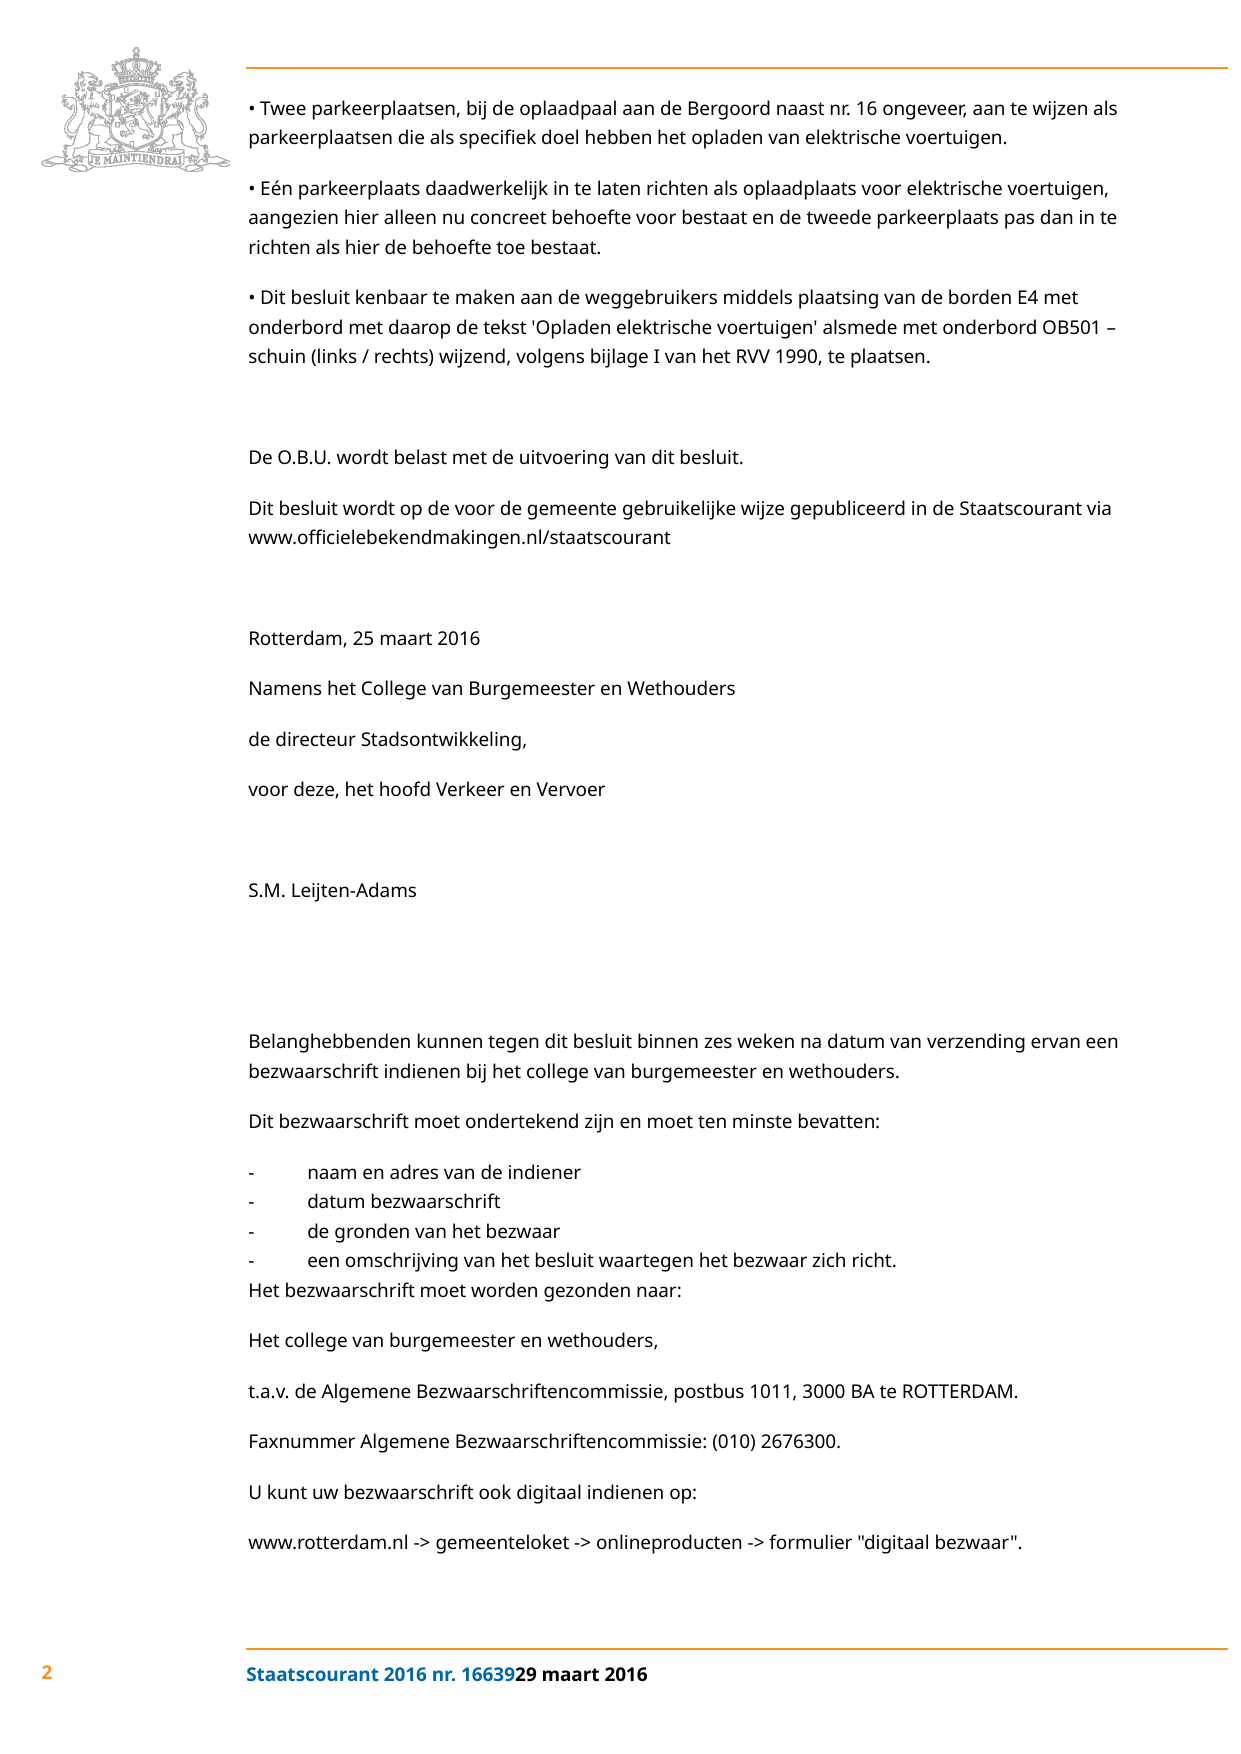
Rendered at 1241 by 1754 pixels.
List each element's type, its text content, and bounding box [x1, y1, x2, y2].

text • Twee parkeerplaatsen, bij de oplaadpaal aan de Bergoord naast nr. 16 ongeveer, aan te wijzen als parkeerplaatsen die als specifiek doel hebben het opladen van elektrische voertuigen. [248, 95, 1152, 150]
text Faxnummer Algemene Bezwaarschriftencommissie: (010) 2676300. [248, 1428, 1152, 1454]
text Rotterdam, 25 maart 2016 [248, 625, 1152, 651]
text Belanghebbenden kunnen tegen dit besluit binnen zes weken na datum van verzending ervan een bezwaarschrift indienen bij het college van burgemeester en wethouders. [248, 1028, 1152, 1084]
list datum bezwaarschrift [248, 1188, 1152, 1214]
text Dit bezwaarschrift moet ondertekend zijn en moet ten minste bevatten: [248, 1108, 1152, 1134]
list naam en adres van de indiener [248, 1159, 1152, 1185]
text t.a.v. de Algemene Bezwaarschriftencommissie, postbus 1011, 3000 BA te ROTTERDAM. [248, 1378, 1152, 1404]
list de gronden van het bezwaar [248, 1218, 1152, 1244]
text De O.B.U. wordt belast met de uitvoering van dit besluit. [248, 444, 1152, 470]
text S.M. Leijten-Adams [248, 877, 1152, 903]
text U kunt uw bezwaarschrift ook digitaal indienen op: [248, 1479, 1152, 1505]
list een omschrijving van het besluit waartegen het bezwaar zich richt. [248, 1248, 1152, 1273]
picture [41, 47, 231, 172]
text • Dit besluit kenbaar te maken aan de weggebruikers middels plaatsing van de borden E4 met onderbord met daarop de tekst 'Opladen elektrische voertuigen' alsmede met onderbord OB501 –schuin (links / rechts) wijzend, volgens bijlage I van het RVV 1990, te plaatsen. [248, 284, 1152, 369]
text www.rotterdam.nl -> gemeenteloket -> onlineproducten -> formulier "digitaal bezwaar". [248, 1529, 1152, 1555]
text Namens het College van Burgemeester en Wethouders [248, 676, 1152, 701]
text voor deze, het hoofd Verkeer en Vervoer [248, 776, 1152, 802]
text Dit besluit wordt op de voor de gemeente gebruikelijke wijze gepubliceerd in de Staatscourant via www.officielebekendmakingen.nl/staatscourant [248, 495, 1152, 550]
text Het bezwaarschrift moet worden gezonden naar: [248, 1277, 1152, 1303]
text Het college van burgemeester en wethouders, [248, 1328, 1152, 1353]
text • Eén parkeerplaats daadwerkelijk in te laten richten als oplaadplaats voor elektrische voertuigen, aangezien hier alleen nu concreet behoefte voor bestaat en de tweede parkeerplaats pas dan in te richten als hier de behoefte toe bestaat. [248, 175, 1152, 260]
text de directeur Stadsontwikkeling, [248, 726, 1152, 752]
